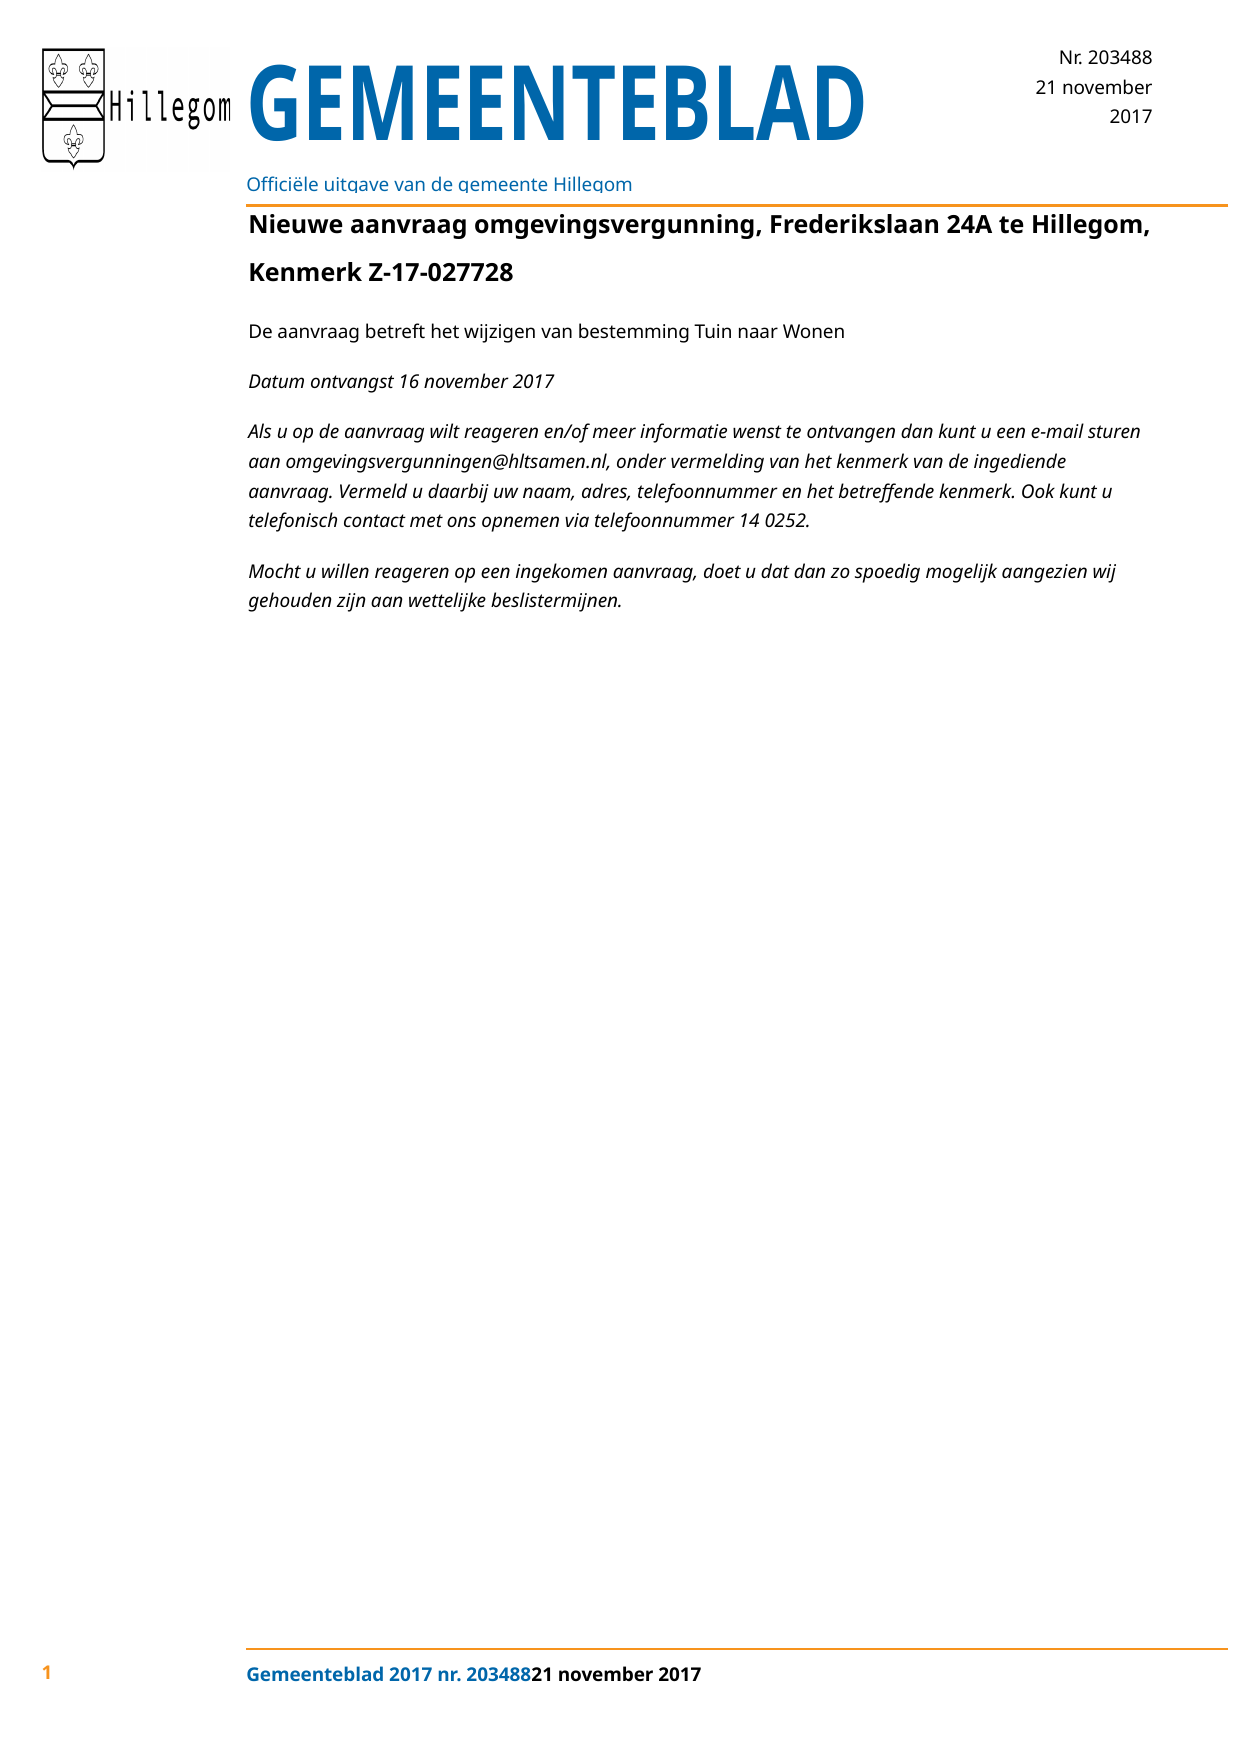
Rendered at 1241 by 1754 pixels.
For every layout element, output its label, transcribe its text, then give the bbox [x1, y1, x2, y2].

text Datum ontvangst 16 november 2017 [248, 368, 1152, 394]
picture [41, 47, 231, 172]
text De aanvraag betreft het wijzigen van bestemming Tuin naar Wonen [248, 318, 1152, 344]
text Als u op de aanvraag wilt reageren en/of meer informatie wenst te ontvangen dan kunt u een e-mail sturen aan omgevingsvergunningen@hltsamen.nl, onder vermelding van het kenmerk van de ingediende aanvraag. Vermeld u daarbij uw naam, adres, telefoonnummer en het betreffende kenmerk. Ook kunt u telefonisch contact met ons opnemen via telefoonnummer 14 0252. [248, 419, 1152, 533]
text Nieuwe aanvraag omgevingsvergunning, Frederikslaan 24A te Hillegom, Kenmerk Z-17-027728 [248, 207, 1152, 288]
text Mocht u willen reageren op een ingekomen aanvraag, doet u dat dan zo spoedig mogelijk aangezien wij gehouden zijn aan wettelijke beslistermijnen. [248, 558, 1152, 613]
